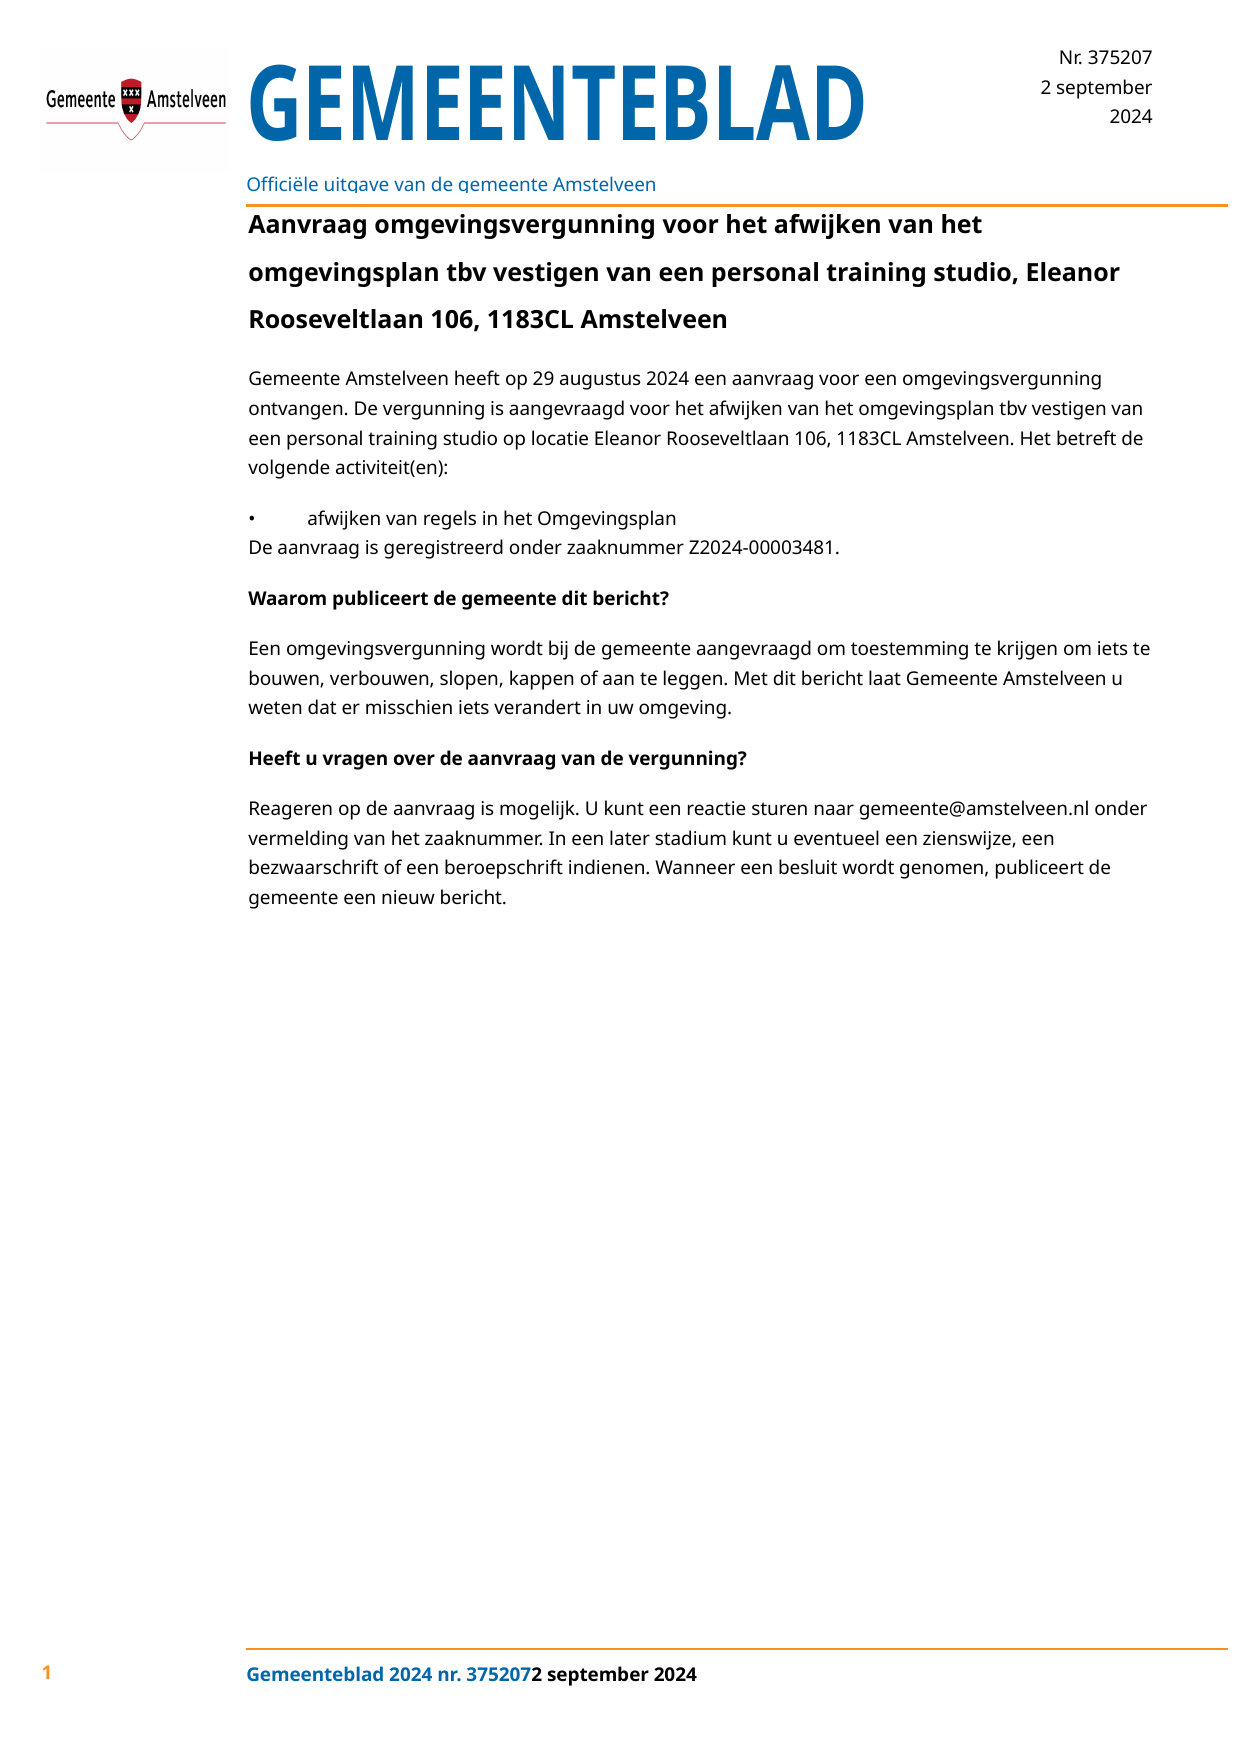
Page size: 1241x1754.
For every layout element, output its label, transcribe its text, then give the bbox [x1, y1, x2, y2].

text Gemeente Amstelveen heeft op 29 augustus 2024 een aanvraag voor een omgevingsvergunning ontvangen. De vergunning is aangevraagd voor het afwijken van het omgevingsplan tbv vestigen van een personal training studio op locatie Eleanor Rooseveltlaan 106, 1183CL Amstelveen. Het betreft de volgende activiteit(en): [248, 366, 1152, 480]
text De aanvraag is geregistreerd onder zaaknummer Z2024-00003481. [248, 534, 1152, 560]
text Reageren op de aanvraag is mogelijk. U kunt een reactie sturen naar gemeente@amstelveen.nl onder vermelding van het zaaknummer. In een later stadium kunt u eventueel een zienswijze, een bezwaarschrift of een beroepschrift indienen. Wanneer een besluit wordt genomen, publiceert de gemeente een nieuw bericht. [248, 795, 1152, 909]
text Aanvraag omgevingsvergunning voor het afwijken van het omgevingsplan tbv vestigen van een personal training studio, Eleanor Rooseveltlaan 106, 1183CL Amstelveen [248, 207, 1152, 336]
list afwijken van regels in het Omgevingsplan [248, 505, 1152, 530]
text Heeft u vragen over de aanvraag van de vergunning? [248, 745, 1152, 770]
text Een omgevingsvergunning wordt bij de gemeente aangevraagd om toestemming te krijgen om iets te bouwen, verbouwen, slopen, kappen of aan te leggen. Met dit bericht laat Gemeente Amstelveen u weten dat er misschien iets verandert in uw omgeving. [248, 635, 1152, 720]
text Waarom publiceert de gemeente dit bericht? [248, 585, 1152, 610]
picture [41, 47, 231, 172]
